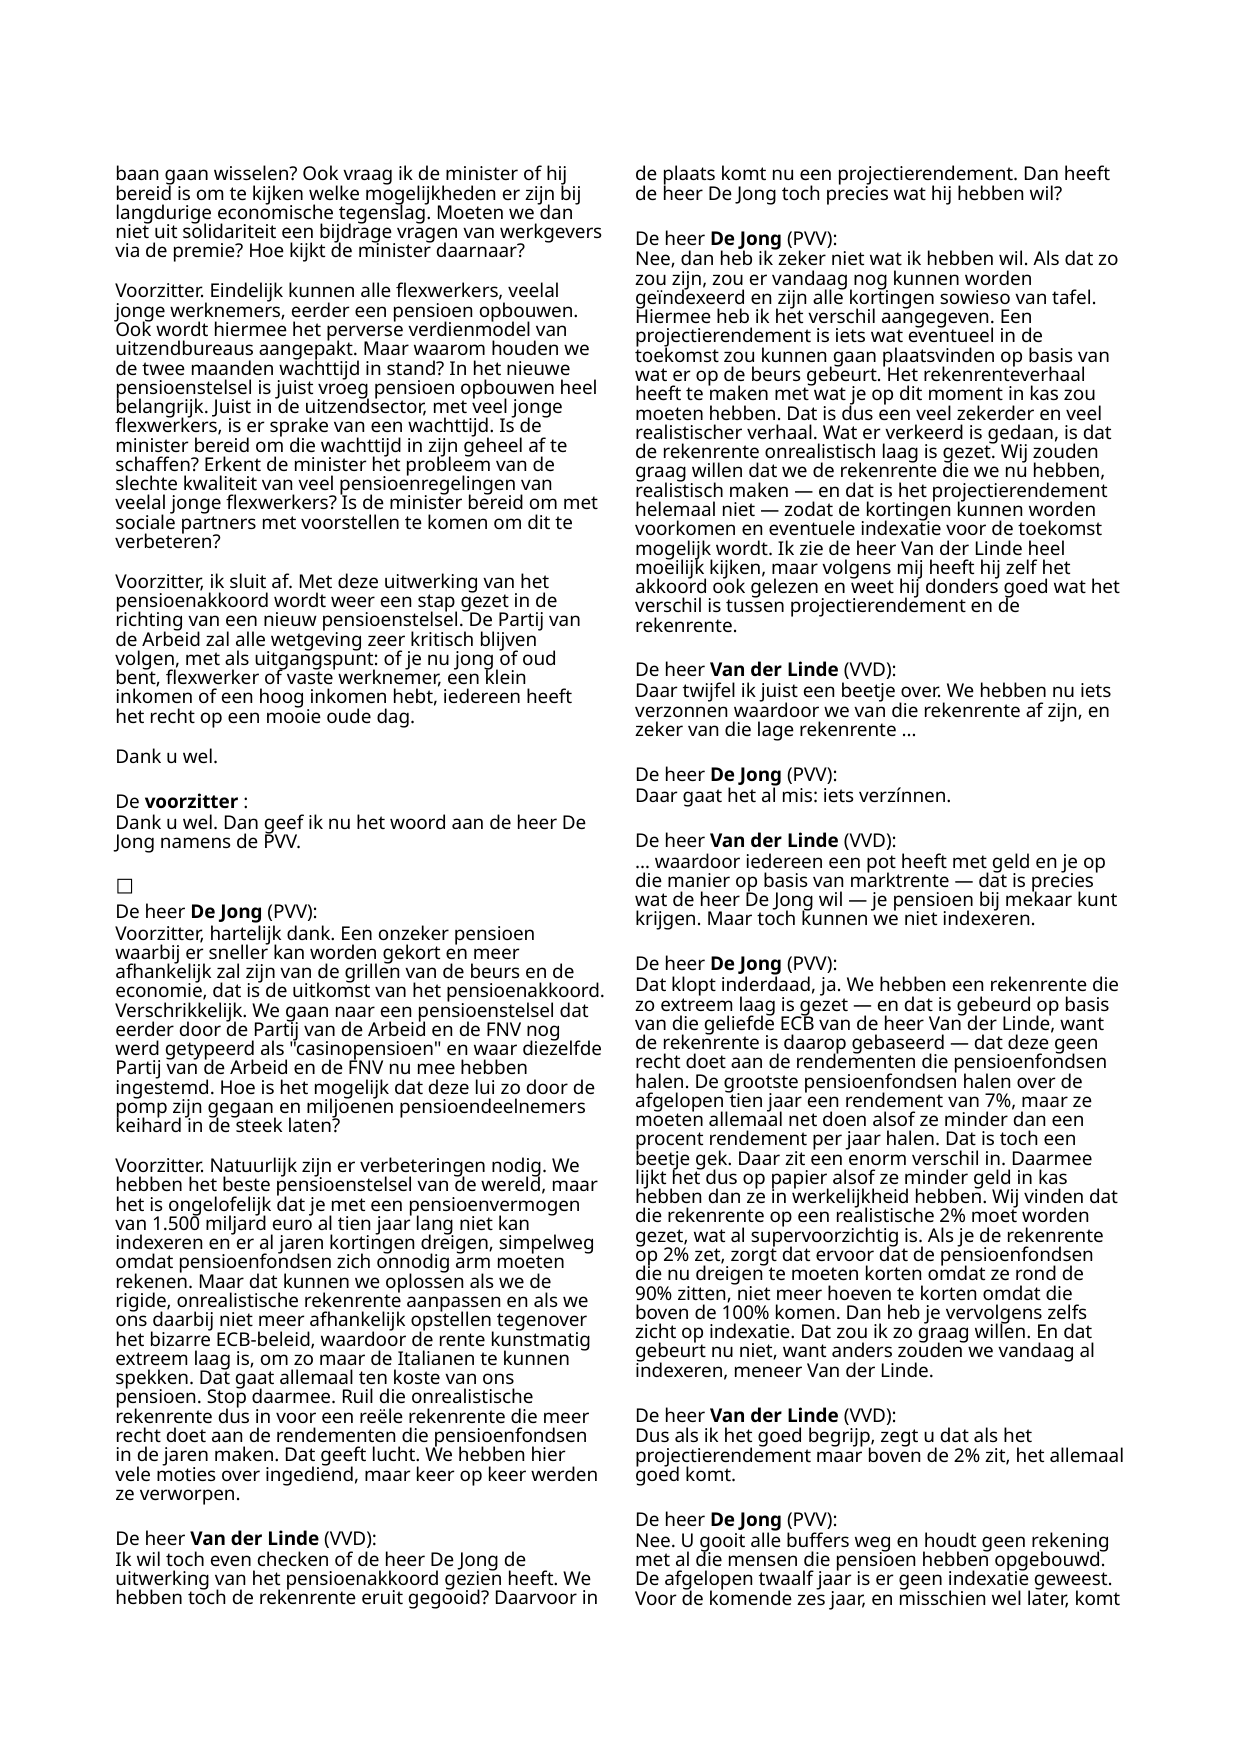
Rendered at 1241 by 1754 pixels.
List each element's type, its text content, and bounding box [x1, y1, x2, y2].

text baan gaan wisselen? Ook vraag ik de minister of hij bereid is om te kijken welke mogelijkheden er zijn bij langdurige economische tegenslag. Moeten we dan niet uit solidariteit een bijdrage vragen van werkgevers via de premie? Hoe kijkt de minister daarnaar? [115, 165, 605, 262]
text Dank u wel. [115, 748, 605, 767]
text De heer Van der Linde (VVD): [115, 1525, 605, 1551]
text Dat klopt inderdaad, ja. We hebben een rekenrente die zo extreem laag is gezet — en dat is gebeurd op basis van die geliefde ECB van de heer Van der Linde, want de rekenrente is daarop gebaseerd — dat deze geen recht doet aan de rendementen die pensioenfondsen halen. De grootste pensioenfondsen halen over de afgelopen tien jaar een rendement van 7%, maar ze moeten allemaal net doen alsof ze minder dan een procent rendement per jaar halen. Dat is toch een beetje gek. Daar zit een enorm verschil in. Daarmee lijkt het dus op papier alsof ze minder geld in kas hebben dan ze in werkelijkheid hebben. Wij vinden dat die rekenrente op een realistische 2% moet worden gezet, wat al supervoorzichtig is. Als je de rekenrente op 2% zet, zorgt dat ervoor dat de pensioenfondsen die nu dreigen te moeten korten omdat ze rond de 90% zitten, niet meer hoeven te korten omdat die boven de 100% komen. Dan heb je vervolgens zelfs zicht op indexatie. Dat zou ik zo graag willen. En dat gebeurt nu niet, want anders zouden we vandaag al indexeren, meneer Van der Linde. [635, 976, 1125, 1381]
text Dus als ik het goed begrijp, zegt u dat als het projectierendement maar boven de 2% zit, het allemaal goed komt. [635, 1427, 1125, 1485]
text De heer De Jong (PVV): [115, 899, 605, 924]
text … waardoor iedereen een pot heeft met geld en je op die manier op basis van marktrente — dat is precies wat de heer De Jong wil — je pensioen bij mekaar kunt krijgen. Maar toch kunnen we niet indexeren. [635, 853, 1125, 930]
text Daar gaat het al mis: iets verzínnen. [635, 787, 1125, 806]
text Voorzitter, ik sluit af. Met deze uitwerking van het pensioenakkoord wordt weer een stap gezet in de richting van een nieuw pensioenstelsel. De Partij van de Arbeid zal alle wetgeving zeer kritisch blijven volgen, met als uitgangspunt: of je nu jong of oud bent, flexwerker of vaste werknemer, een klein inkomen of een hoog inkomen hebt, iedereen heeft het recht op een mooie oude dag. [115, 573, 605, 727]
text Voorzitter, hartelijk dank. Een onzeker pensioen waarbij er sneller kan worden gekort en meer afhankelijk zal zijn van de grillen van de beurs en de economie, dat is de uitkomst van het pensioenakkoord. Verschrikkelijk. We gaan naar een pensioenstelsel dat eerder door de Partij van de Arbeid en de FNV nog werd getypeerd als "casinopensioen" en waar diezelfde Partij van de Arbeid en de FNV nu mee hebben ingestemd. Hoe is het mogelijk dat deze lui zo door de pomp zijn gegaan en miljoenen pensioendeelnemers keihard in de steek laten? [115, 924, 605, 1136]
text De heer Van der Linde (VVD): [635, 827, 1125, 853]
text de plaats komt nu een projectierendement. Dan heeft de heer De Jong toch precies wat hij hebben wil? [635, 165, 1125, 204]
text Voorzitter. Natuurlijk zijn er verbeteringen nodig. We hebben het beste pensioenstelsel van de wereld, maar het is ongelofelijk dat je met een pensioenvermogen van 1.500 miljard euro al tien jaar lang niet kan indexeren en er al jaren kortingen dreigen, simpelweg omdat pensioenfondsen zich onnodig arm moeten rekenen. Maar dat kunnen we oplossen als we de rigide, onrealistische rekenrente aanpassen en als we ons daarbij niet meer afhankelijk opstellen tegenover het bizarre ECB-beleid, waardoor de rente kunstmatig extreem laag is, om zo maar de Italianen te kunnen spekken. Dat gaat allemaal ten koste van ons pensioen. Stop daarmee. Ruil die onrealistische rekenrente dus in voor een reële rekenrente die meer recht doet aan de rendementen die pensioenfondsen in de jaren maken. Dat geeft lucht. We hebben hier vele moties over ingediend, maar keer op keer werden ze verworpen. [115, 1157, 605, 1504]
text Nee, dan heb ik zeker niet wat ik hebben wil. Als dat zo zou zijn, zou er vandaag nog kunnen worden geïndexeerd en zijn alle kortingen sowieso van tafel. Hiermee heb ik het verschil aangegeven. Een projectierendement is iets wat eventueel in de toekomst zou kunnen gaan plaatsvinden op basis van wat er op de beurs gebeurt. Het rekenrenteverhaal heeft te maken met wat je op dit moment in kas zou moeten hebben. Dat is dus een veel zekerder en veel realistischer verhaal. Wat er verkeerd is gedaan, is dat de rekenrente onrealistisch laag is gezet. Wij zouden graag willen dat we de rekenrente die we nu hebben, realistisch maken — en dat is het projectierendement helemaal niet — zodat de kortingen kunnen worden voorkomen en eventuele indexatie voor de toekomst mogelijk wordt. Ik zie de heer Van der Linde heel moeilijk kijken, maar volgens mij heeft hij zelf het akkoord ook gelezen en weet hij donders goed wat het verschil is tussen projectierendement en de rekenrente. [635, 250, 1125, 636]
text De heer Van der Linde (VVD): [635, 1402, 1125, 1427]
text De voorzitter : [115, 788, 605, 814]
text De heer De Jong (PVV): [635, 761, 1125, 787]
text ⬜ [115, 873, 605, 899]
text Voorzitter. Eindelijk kunnen alle flexwerkers, veelal jonge werknemers, eerder een pensioen opbouwen. Ook wordt hiermee het perverse verdienmodel van uitzendbureaus aangepakt. Maar waarom houden we de twee maanden wachttijd in stand? In het nieuwe pensioenstelsel is juist vroeg pensioen opbouwen heel belangrijk. Juist in de uitzendsector, met veel jonge flexwerkers, is er sprake van een wachttijd. Is de minister bereid om die wachttijd in zijn geheel af te schaffen? Erkent de minister het probleem van de slechte kwaliteit van veel pensioenregelingen van veelal jonge flexwerkers? Is de minister bereid om met sociale partners met voorstellen te komen om dit te verbeteren? [115, 282, 605, 552]
text Daar twijfel ik juist een beetje over. We hebben nu iets verzonnen waardoor we van die rekenrente af zijn, en zeker van die lage rekenrente … [635, 682, 1125, 740]
text De heer De Jong (PVV): [635, 1506, 1125, 1532]
text De heer Van der Linde (VVD): [635, 657, 1125, 682]
text De heer De Jong (PVV): [635, 225, 1125, 250]
text Nee. U gooit alle buffers weg en houdt geen rekening met al die mensen die pensioen hebben opgebouwd. De afgelopen twaalf jaar is er geen indexatie geweest. Voor de komende zes jaar, en misschien wel later, komt [635, 1532, 1125, 1609]
text Dank u wel. Dan geef ik nu het woord aan de heer De Jong namens de PVV. [115, 814, 605, 852]
text Ik wil toch even checken of de heer De Jong de uitwerking van het pensioenakkoord gezien heeft. We hebben toch de rekenrente eruit gegooid? Daarvoor in [115, 1551, 605, 1608]
text De heer De Jong (PVV): [635, 951, 1125, 976]
